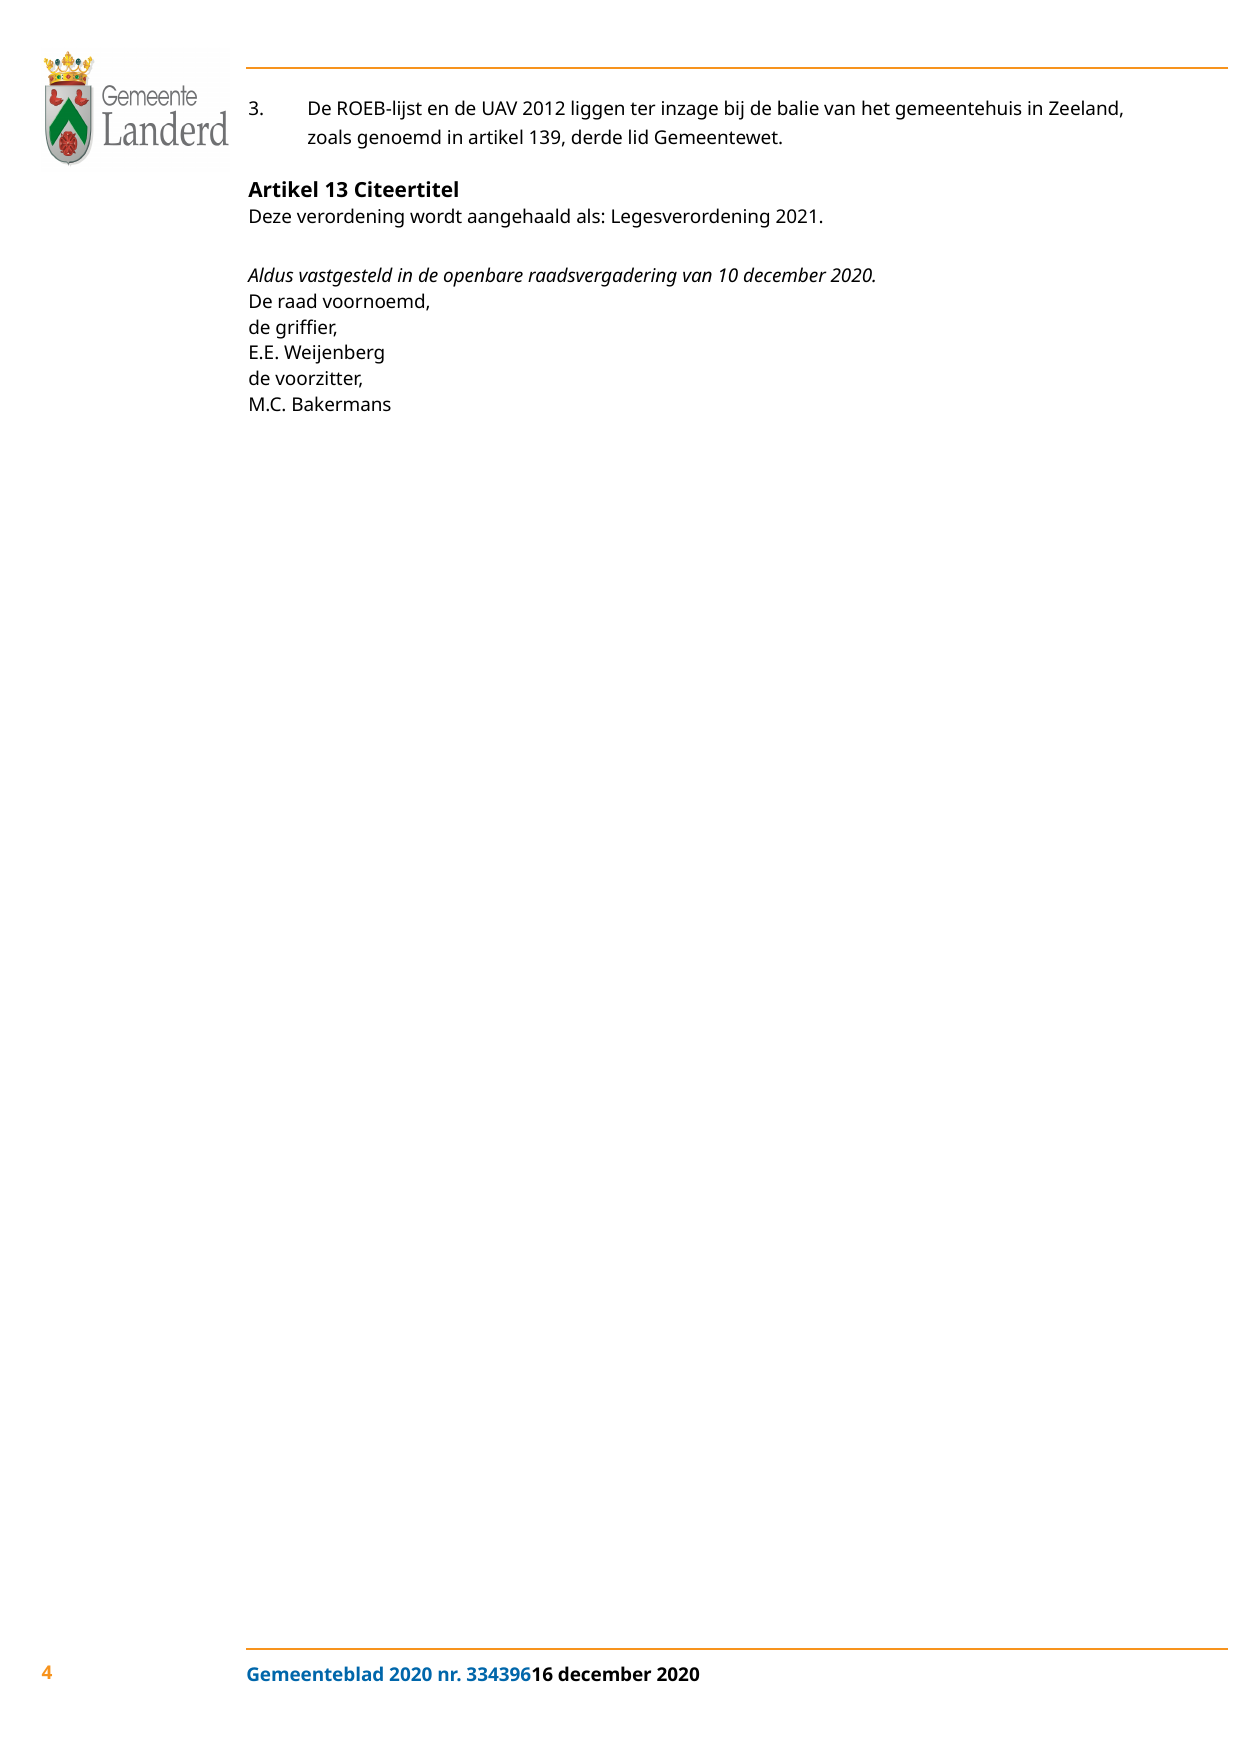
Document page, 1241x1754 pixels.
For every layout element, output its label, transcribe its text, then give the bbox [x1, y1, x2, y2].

text Artikel 13 Citeertitel [248, 175, 1152, 203]
list De ROEB-lijst en de UAV 2012 liggen ter inzage bij de balie van het gemeentehuis in Zeeland, zoals genoemd in artikel 139, derde lid Gemeentewet. [248, 95, 1152, 150]
text E.E. Weijenberg [248, 339, 1152, 365]
text de griffier, [248, 314, 1152, 339]
text M.C. Bakermans [248, 391, 1152, 417]
text De raad voornoemd, [248, 288, 1152, 314]
text de voorzitter, [248, 365, 1152, 391]
picture [41, 47, 231, 172]
text Deze verordening wordt aangehaald als: Legesverordening 2021. [248, 203, 1152, 229]
text Aldus vastgesteld in de openbare raadsvergadering van 10 december 2020. [248, 262, 1152, 288]
